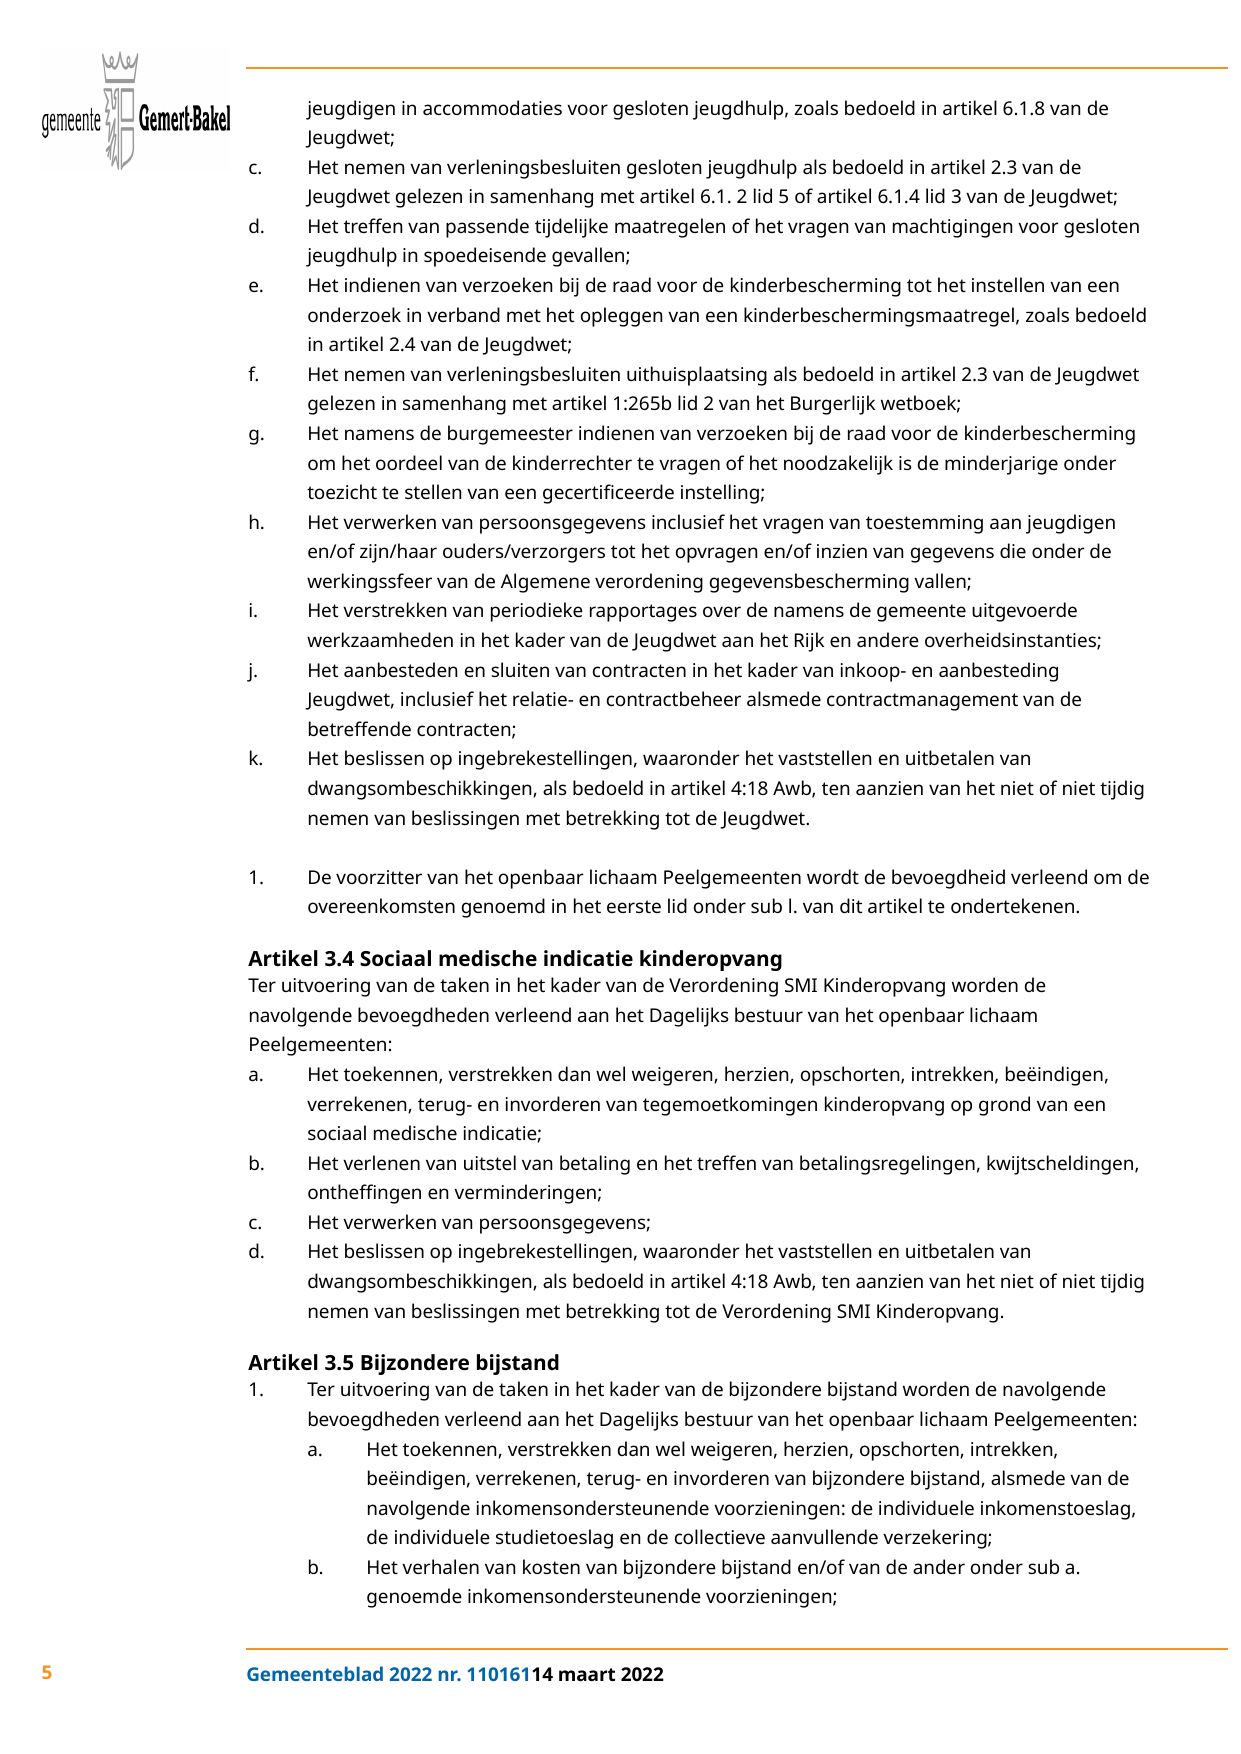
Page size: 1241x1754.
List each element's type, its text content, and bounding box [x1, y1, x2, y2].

list De voorzitter van het openbaar lichaam Peelgemeenten wordt de bevoegdheid verleend om de overeenkomsten genoemd in het eerste lid onder sub l. van dit artikel te ondertekenen. [248, 864, 1152, 919]
list Het verstrekken van periodieke rapportages over de namens de gemeente uitgevoerde werkzaamheden in het kader van de Jeugdwet aan het Rijk en andere overheidsinstanties; [248, 598, 1152, 653]
list Het aanbesteden en sluiten van contracten in het kader van inkoop- en aanbesteding Jeugdwet, inclusief het relatie- en contractbeheer alsmede contractmanagement van de betreffende contracten; [248, 657, 1152, 742]
picture [41, 47, 231, 172]
text Artikel 3.5 Bijzondere bijstand [248, 1348, 1152, 1377]
list Het nemen van verleningsbesluiten gesloten jeugdhulp als bedoeld in artikel 2.3 van de Jeugdwet gelezen in samenhang met artikel 6.1. 2 lid 5 of artikel 6.1.4 lid 3 van de Jeugdwet; [248, 154, 1152, 209]
list Het beslissen op ingebrekestellingen, waaronder het vaststellen en uitbetalen van dwangsombeschikkingen, als bedoeld in artikel 4:18 Awb, ten aanzien van het niet of niet tijdig nemen van beslissingen met betrekking tot de Jeugdwet. [248, 746, 1152, 831]
text Artikel 3.4 Sociaal medische indicatie kinderopvang [248, 944, 1152, 972]
list Het toekennen, verstrekken dan wel weigeren, herzien, opschorten, intrekken, beëindigen, verrekenen, terug- en invorderen van bijzondere bijstand, alsmede van de navolgende inkomensondersteunende voorzieningen: de individuele inkomenstoeslag, de individuele studietoeslag en de collectieve aanvullende verzekering; [307, 1436, 1152, 1550]
list Het beslissen op ingebrekestellingen, waaronder het vaststellen en uitbetalen van dwangsombeschikkingen, als bedoeld in artikel 4:18 Awb, ten aanzien van het niet of niet tijdig nemen van beslissingen met betrekking tot de Verordening SMI Kinderopvang. [248, 1239, 1152, 1323]
list Het verhalen van kosten van bijzondere bijstand en/of van de ander onder sub a. genoemde inkomensondersteunende voorzieningen; [307, 1554, 1152, 1609]
list Het verlenen van uitstel van betaling en het treffen van betalingsregelingen, kwijtscheldingen, ontheffingen en verminderingen; [248, 1150, 1152, 1205]
list Het nemen van verleningsbesluiten uithuisplaatsing als bedoeld in artikel 2.3 van de Jeugdwet gelezen in samenhang met artikel 1:265b lid 2 van het Burgerlijk wetboek; [248, 361, 1152, 416]
list Het toekennen, verstrekken dan wel weigeren, herzien, opschorten, intrekken, beëindigen, verrekenen, terug- en invorderen van tegemoetkomingen kinderopvang op grond van een sociaal medische indicatie; [248, 1061, 1152, 1146]
list Het indienen van verzoeken bij de raad voor de kinderbescherming tot het instellen van een onderzoek in verband met het opleggen van een kinderbeschermingsmaatregel, zoals bedoeld in artikel 2.4 van de Jeugdwet; [248, 272, 1152, 357]
text Ter uitvoering van de taken in het kader van de Verordening SMI Kinderopvang worden de navolgende bevoegdheden verleend aan het Dagelijks bestuur van het openbaar lichaam Peelgemeenten: [248, 972, 1152, 1057]
list Het namens de burgemeester indienen van verzoeken bij de raad voor de kinderbescherming om het oordeel van de kinderrechter te vragen of het noodzakelijk is de minderjarige onder toezicht te stellen van een gecertificeerde instelling; [248, 420, 1152, 505]
list jeugdigen in accommodaties voor gesloten jeugdhulp, zoals bedoeld in artikel 6.1.8 van de Jeugdwet; [248, 95, 1152, 150]
list Het verwerken van persoonsgegevens inclusief het vragen van toestemming aan jeugdigen en/of zijn/haar ouders/verzorgers tot het opvragen en/of inzien van gegevens die onder de werkingssfeer van de Algemene verordening gegevensbescherming vallen; [248, 509, 1152, 594]
list Het treffen van passende tijdelijke maatregelen of het vragen van machtigingen voor gesloten jeugdhulp in spoedeisende gevallen; [248, 213, 1152, 268]
list Ter uitvoering van de taken in het kader van de bijzondere bijstand worden de navolgende bevoegdheden verleend aan het Dagelijks bestuur van het openbaar lichaam Peelgemeenten: [248, 1377, 1152, 1432]
list Het verwerken van persoonsgegevens; [248, 1209, 1152, 1235]
